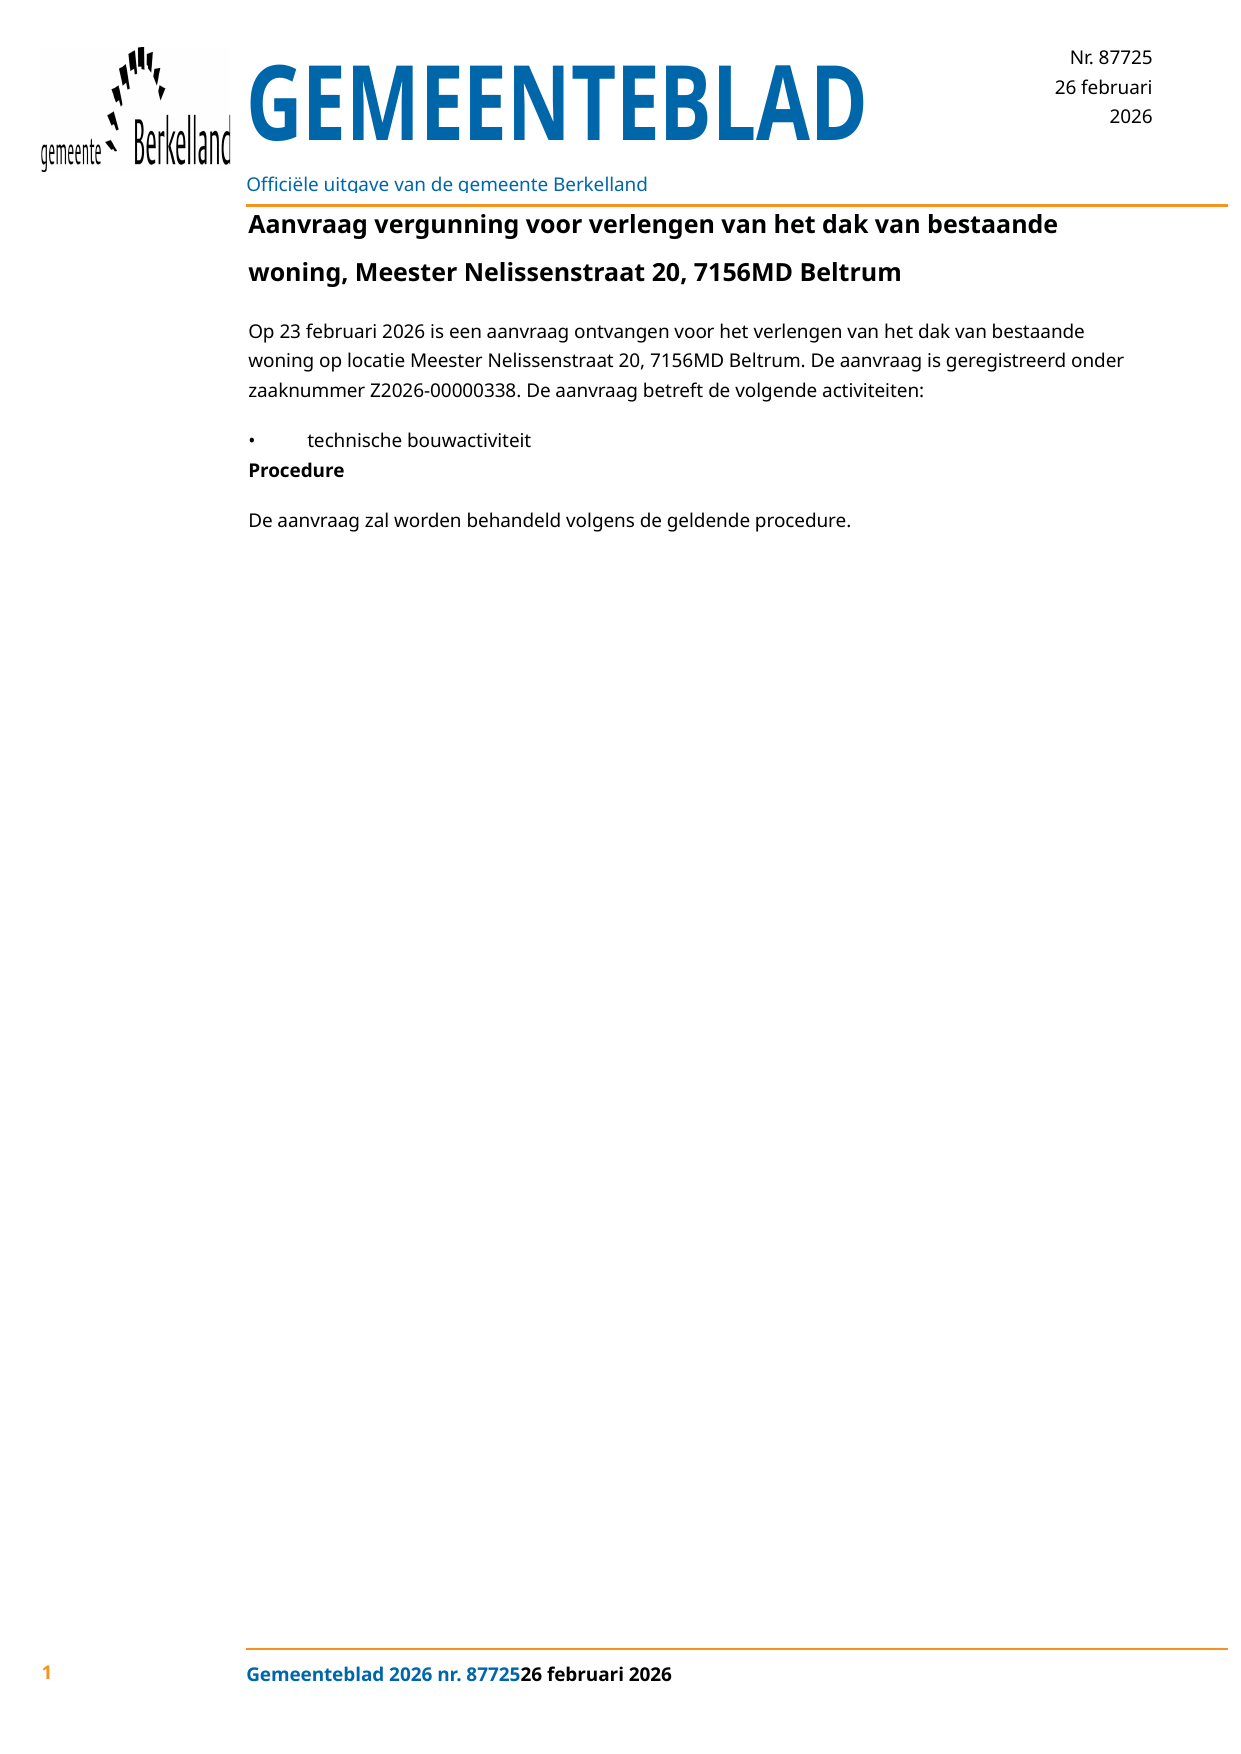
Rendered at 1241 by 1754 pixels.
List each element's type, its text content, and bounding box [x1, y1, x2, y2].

text Aanvraag vergunning voor verlengen van het dak van bestaande woning, Meester Nelissenstraat 20, 7156MD Beltrum [248, 207, 1152, 288]
text De aanvraag zal worden behandeld volgens de geldende procedure. [248, 507, 1152, 533]
text Procedure [248, 457, 1152, 483]
picture [41, 47, 231, 172]
list technische bouwactiviteit [248, 427, 1152, 453]
text Op 23 februari 2026 is een aanvraag ontvangen voor het verlengen van het dak van bestaande woning op locatie Meester Nelissenstraat 20, 7156MD Beltrum. De aanvraag is geregistreerd onder zaaknummer Z2026-00000338. De aanvraag betreft de volgende activiteiten: [248, 318, 1152, 403]
